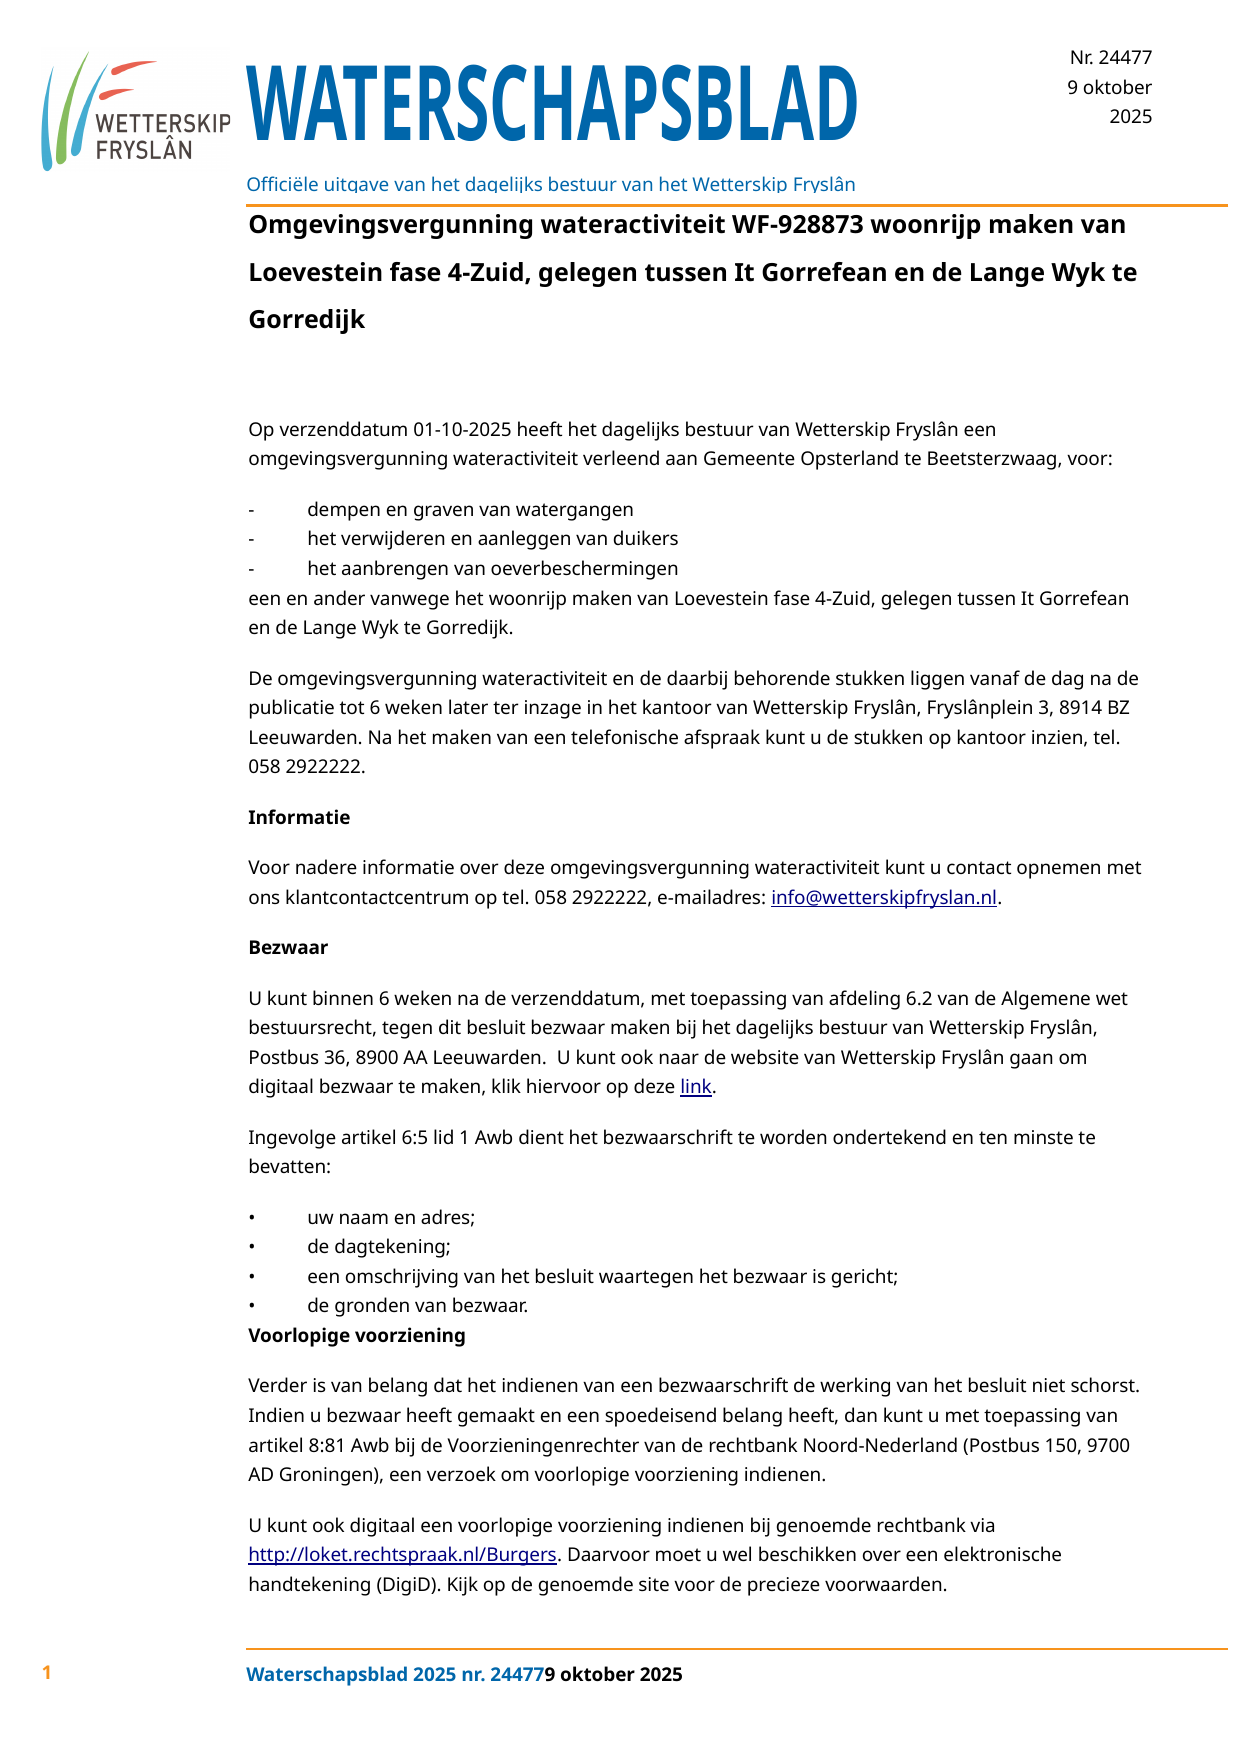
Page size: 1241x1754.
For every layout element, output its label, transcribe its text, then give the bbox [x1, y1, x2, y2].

list het aanbrengen van oeverbeschermingen [248, 555, 1152, 581]
list het verwijderen en aanleggen van duikers [248, 526, 1152, 551]
text Op verzenddatum 01-10-2025 heeft het dagelijks bestuur van Wetterskip Fryslân een omgevingsvergunning wateractiviteit verleend aan Gemeente Opsterland te Beetsterzwaag, voor: [248, 416, 1152, 471]
text De omgevingsvergunning wateractiviteit en de daarbij behorende stukken liggen vanaf de dag na de publicatie tot 6 weken later ter inzage in het kantoor van Wetterskip Fryslân, Fryslânplein 3, 8914 BZ Leeuwarden. Na het maken van een telefonische afspraak kunt u de stukken op kantoor inzien, tel. 058 2922222. [248, 665, 1152, 779]
picture [41, 47, 231, 172]
text U kunt ook digitaal een voorlopige voorziening indienen bij genoemde rechtbank via http://loket.rechtspraak.nl/Burgers. Daarvoor moet u wel beschikken over een elektronische handtekening (DigiD). Kijk op de genoemde site voor de precieze voorwaarden. [248, 1512, 1152, 1597]
text Bezwaar [248, 934, 1152, 960]
text Voor nadere informatie over deze omgevingsvergunning wateractiviteit kunt u contact opnemen met ons klantcontactcentrum op tel. 058 2922222, e-mailadres: info@wetterskipfryslan.nl. [248, 854, 1152, 909]
text Omgevingsvergunning wateractiviteit WF-928873 woonrijp maken van Loevestein fase 4-Zuid, gelegen tussen It Gorrefean en de Lange Wyk te Gorredijk [248, 207, 1152, 336]
text U kunt binnen 6 weken na de verzenddatum, met toepassing van afdeling 6.2 van de Algemene wet bestuursrecht, tegen dit besluit bezwaar maken bij het dagelijks bestuur van Wetterskip Fryslân, Postbus 36, 8900 AA Leeuwarden. U kunt ook naar de website van Wetterskip Fryslân gaan om digitaal bezwaar te maken, klik hiervoor op deze link. [248, 985, 1152, 1099]
text Ingevolge artikel 6:5 lid 1 Awb dient het bezwaarschrift te worden ondertekend en ten minste te bevatten: [248, 1124, 1152, 1179]
text Informatie [248, 804, 1152, 829]
list dempen en graven van watergangen [248, 496, 1152, 522]
list de gronden van bezwaar. [248, 1293, 1152, 1318]
list de dagtekening; [248, 1233, 1152, 1259]
text Voorlopige voorziening [248, 1322, 1152, 1348]
text Verder is van belang dat het indienen van een bezwaarschrift de werking van het besluit niet schorst. Indien u bezwaar heeft gemaakt en een spoedeisend belang heeft, dan kunt u met toepassing van artikel 8:81 Awb bij de Voorzieningenrechter van de rechtbank Noord-Nederland (Postbus 150, 9700 AD Groningen), een verzoek om voorlopige voorziening indienen. [248, 1373, 1152, 1487]
list uw naam en adres; [248, 1204, 1152, 1229]
list een omschrijving van het besluit waartegen het bezwaar is gericht; [248, 1263, 1152, 1289]
text een en ander vanwege het woonrijp maken van Loevestein fase 4-Zuid, gelegen tussen It Gorrefean en de Lange Wyk te Gorredijk. [248, 585, 1152, 640]
